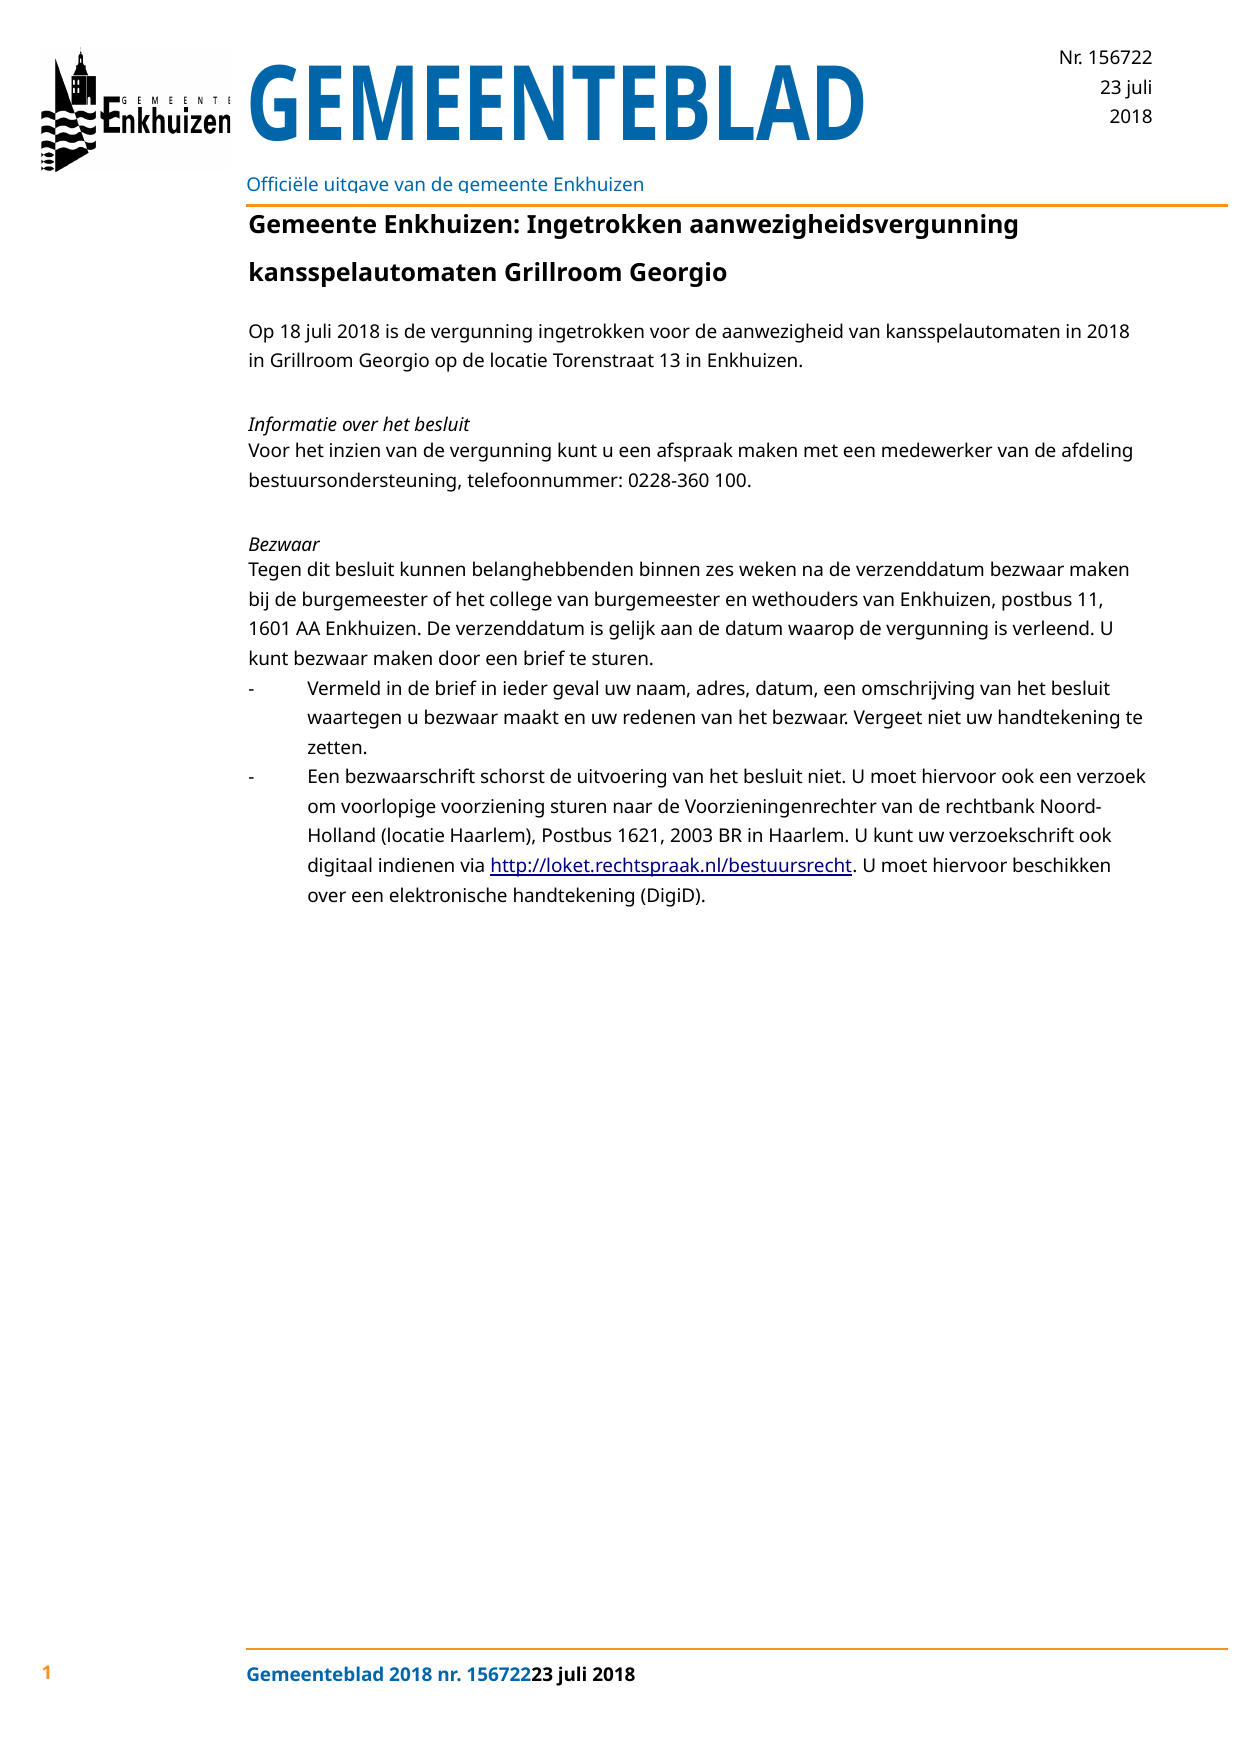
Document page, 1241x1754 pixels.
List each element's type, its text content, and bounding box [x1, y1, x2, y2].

picture [41, 47, 231, 172]
text Bezwaar [248, 531, 1152, 556]
text Op 18 juli 2018 is de vergunning ingetrokken voor de aanwezigheid van kansspelautomaten in 2018 in Grillroom Georgio op de locatie Torenstraat 13 in Enkhuizen. [248, 318, 1152, 373]
text Voor het inzien van de vergunning kunt u een afspraak maken met een medewerker van de afdeling bestuursondersteuning, telefoonnummer: 0228-360 100. [248, 437, 1152, 492]
list Een bezwaarschrift schorst de uitvoering van het besluit niet. U moet hiervoor ook een verzoek om voorlopige voorziening sturen naar de Voorzieningenrechter van de rechtbank Noord-Holland (locatie Haarlem), Postbus 1621, 2003 BR in Haarlem. U kunt uw verzoekschrift ook digitaal indienen via http://loket.rechtspraak.nl/bestuursrecht. U moet hiervoor beschikken over een elektronische handtekening (DigiD). [248, 763, 1152, 908]
list Vermeld in de brief in ieder geval uw naam, adres, datum, een omschrijving van het besluit waartegen u bezwaar maakt en uw redenen van het bezwaar. Vergeet niet uw handtekening te zetten. [248, 675, 1152, 760]
text Informatie over het besluit [248, 411, 1152, 437]
text Gemeente Enkhuizen: Ingetrokken aanwezigheidsvergunning kansspelautomaten Grillroom Georgio [248, 207, 1152, 288]
text Tegen dit besluit kunnen belanghebbenden binnen zes weken na de verzenddatum bezwaar maken bij de burgemeester of het college van burgemeester en wethouders van Enkhuizen, postbus 11, 1601 AA Enkhuizen. De verzenddatum is gelijk aan de datum waarop de vergunning is verleend. U kunt bezwaar maken door een brief te sturen. [248, 556, 1152, 671]
